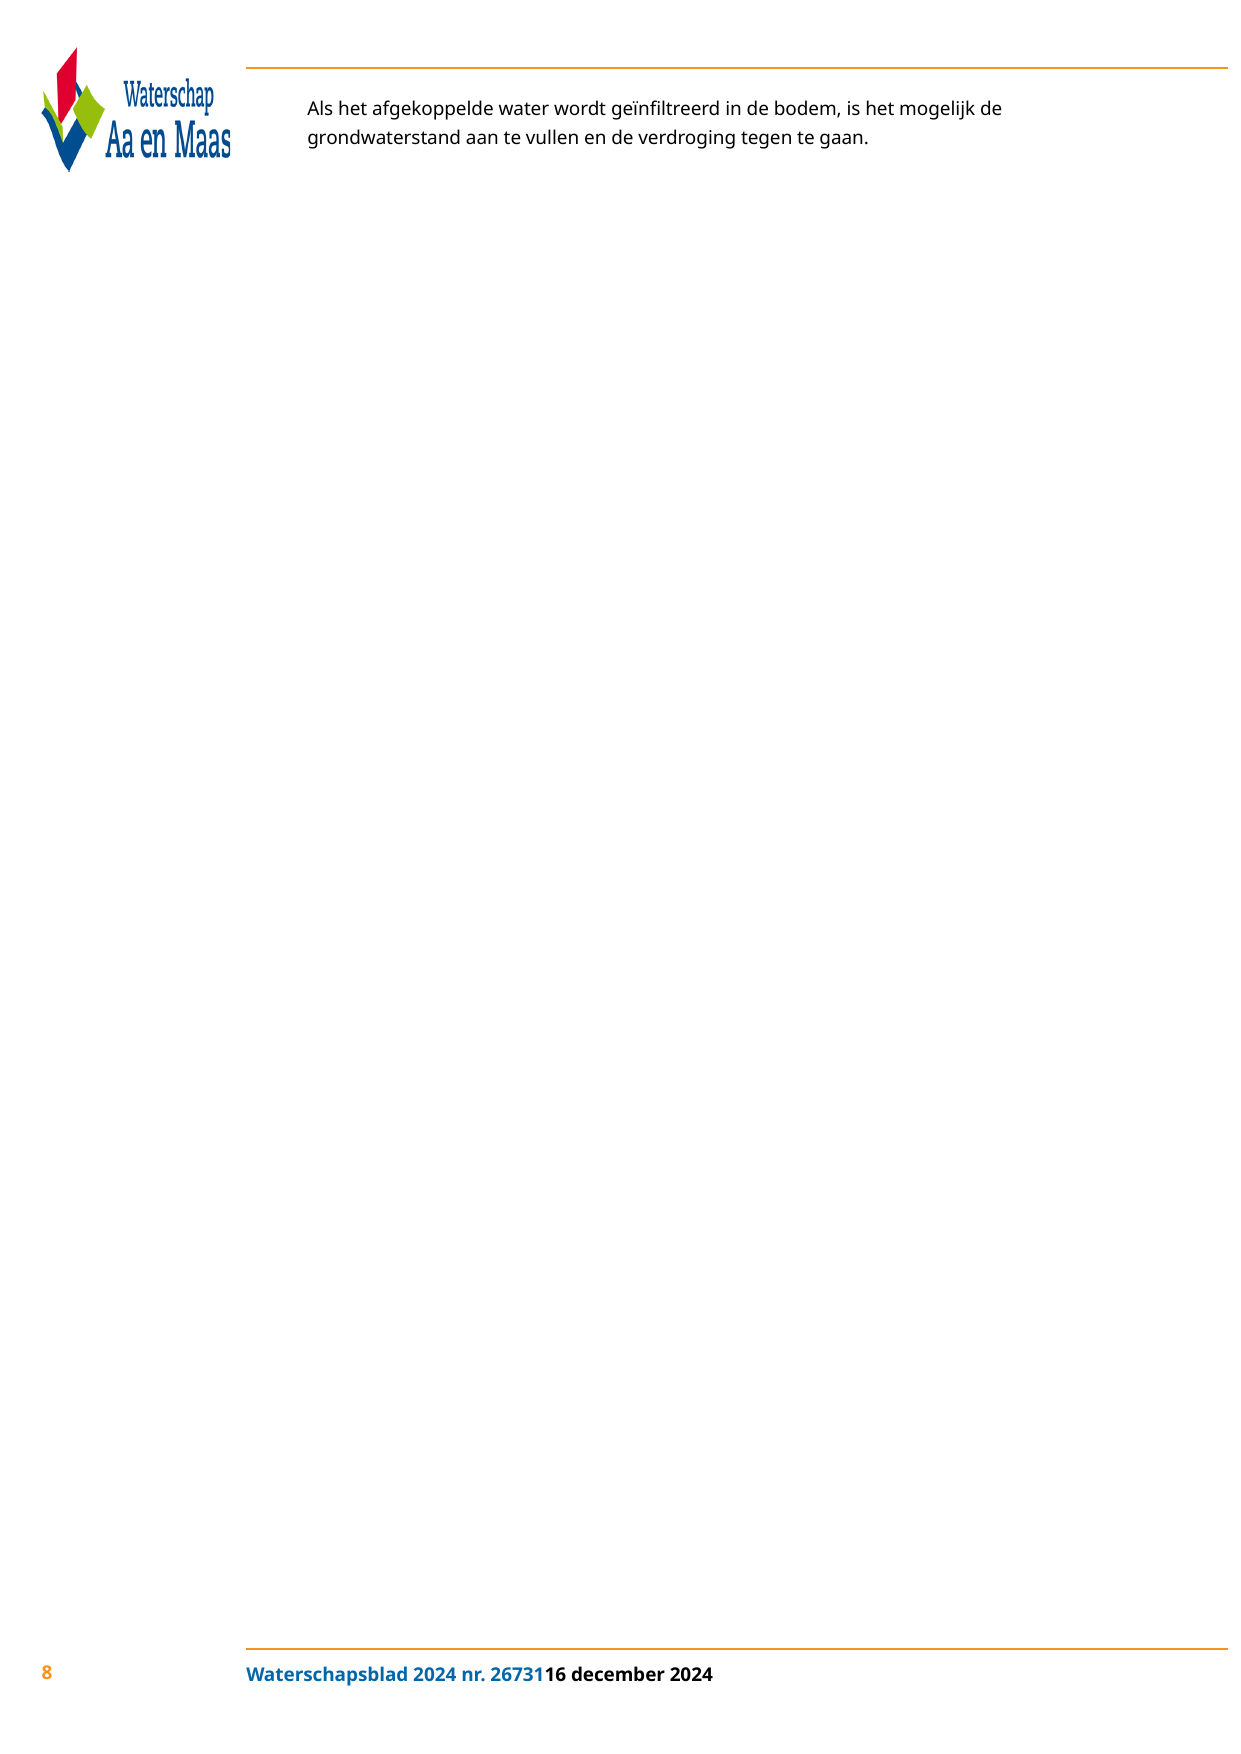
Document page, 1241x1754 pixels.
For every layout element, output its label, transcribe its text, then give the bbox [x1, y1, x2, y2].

picture [41, 47, 231, 172]
list Als het afgekoppelde water wordt geïnfiltreerd in de bodem, is het mogelijk de grondwaterstand aan te vullen en de verdroging tegen te gaan. [248, 95, 1152, 150]
